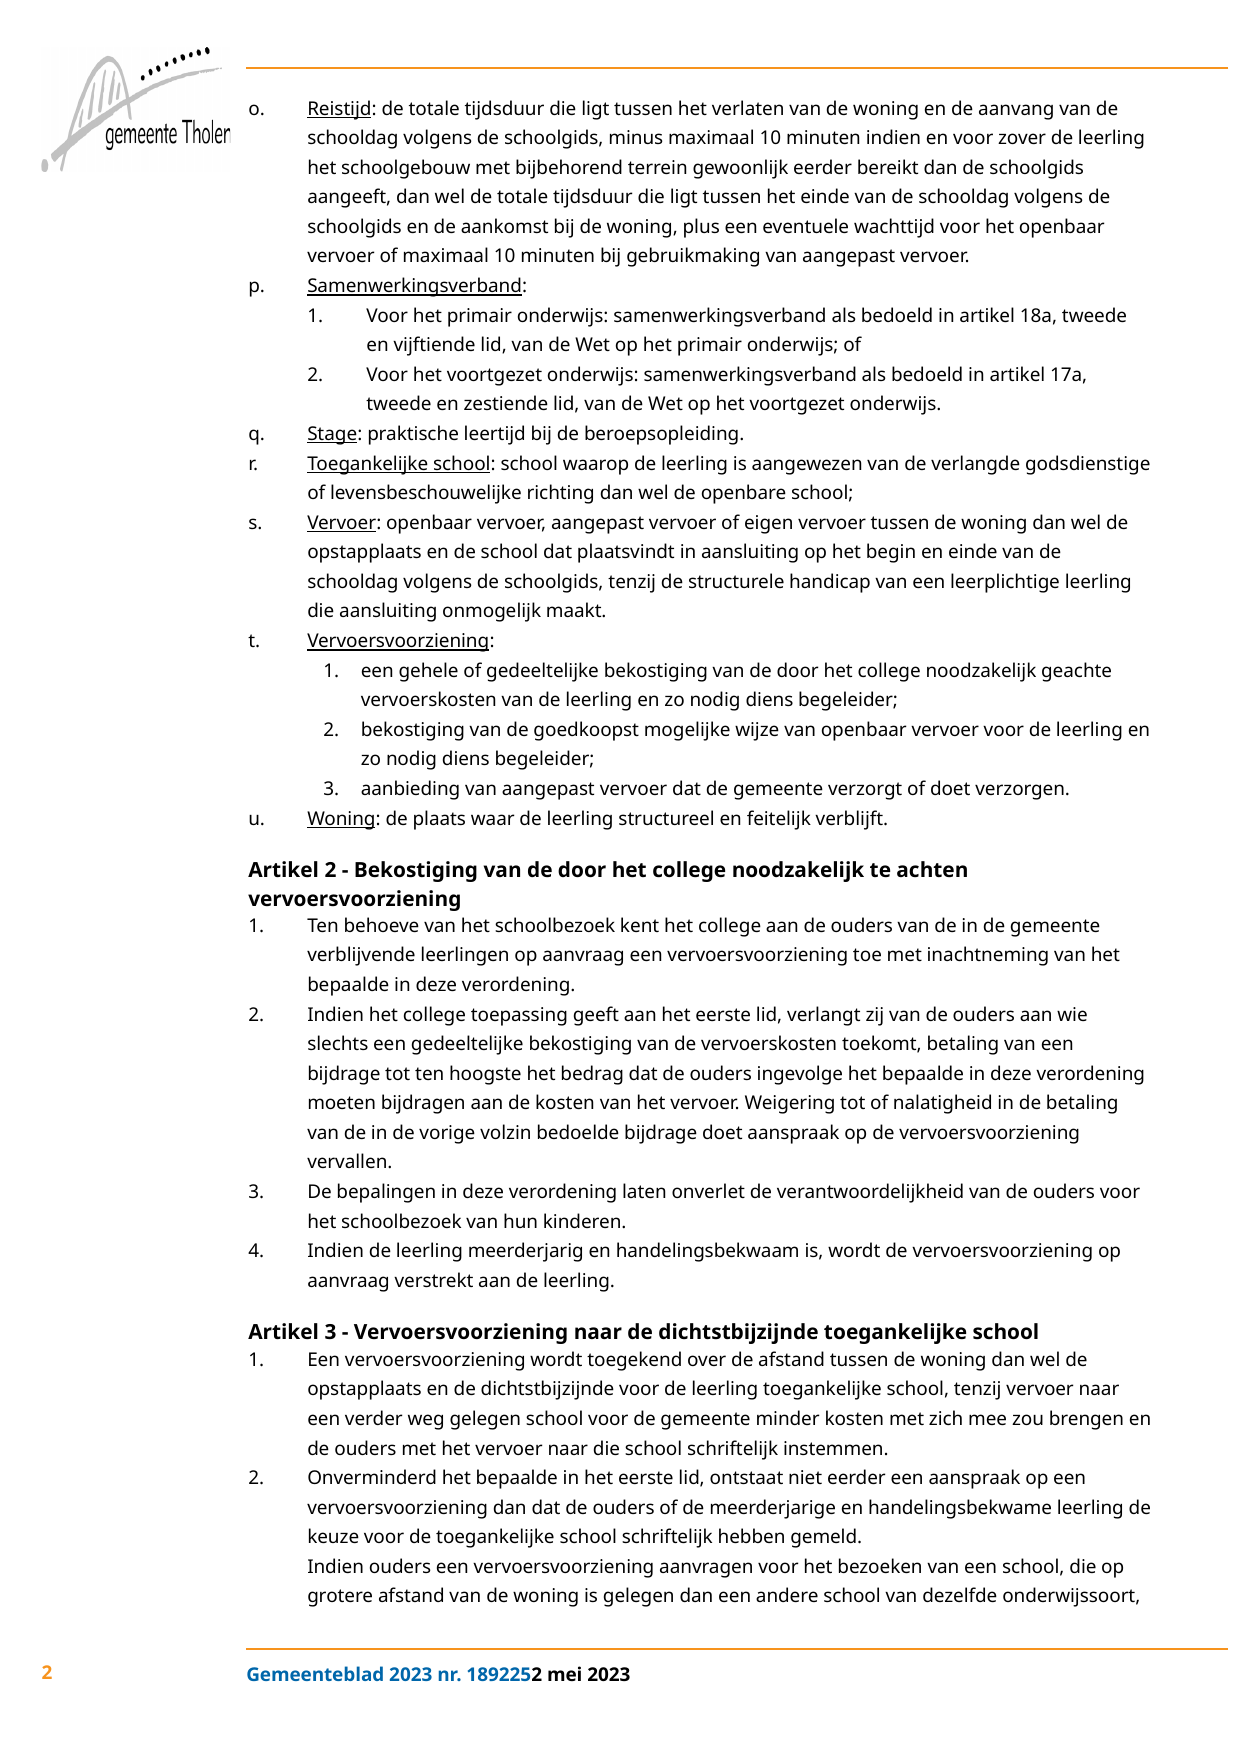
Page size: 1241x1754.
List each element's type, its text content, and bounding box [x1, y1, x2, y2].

list een gehele of gedeeltelijke bekostiging van de door het college noodzakelijk geachte vervoerskosten van de leerling en zo nodig diens begeleider; [323, 657, 1152, 712]
list Stage: praktische leertijd bij de beroepsopleiding. [248, 420, 1152, 446]
list Vervoer: openbaar vervoer, aangepast vervoer of eigen vervoer tussen de woning dan wel de opstapplaats en de school dat plaatsvindt in aansluiting op het begin en einde van de schooldag volgens de schoolgids, tenzij de structurele handicap van een leerplichtige leerling die aansluiting onmogelijk maakt. [248, 509, 1152, 623]
list Vervoersvoorziening: [248, 627, 1152, 653]
list Indien de leerling meerderjarig en handelingsbekwaam is, wordt de vervoersvoorziening op aanvraag verstrekt aan de leerling. [248, 1237, 1152, 1293]
text Artikel 2 - Bekostiging van de door het college noodzakelijk te achten vervoersvoorziening [248, 855, 1152, 912]
list aanbieding van aangepast vervoer dat de gemeente verzorgt of doet verzorgen. [323, 775, 1152, 801]
list Reistijd: de totale tijdsduur die ligt tussen het verlaten van de woning en de aanvang van de schooldag volgens de schoolgids, minus maximaal 10 minuten indien en voor zover de leerling het schoolgebouw met bijbehorend terrein gewoonlijk eerder bereikt dan de schoolgids aangeeft, dan wel de totale tijdsduur die ligt tussen het einde van de schooldag volgens de schoolgids en de aankomst bij de woning, plus een eventuele wachttijd voor het openbaar vervoer of maximaal 10 minuten bij gebruikmaking van aangepast vervoer. [248, 95, 1152, 268]
list Samenwerkingsverband: [248, 272, 1152, 298]
text Artikel 3 - Vervoersvoorziening naar de dichtstbijzijnde toegankelijke school [248, 1317, 1152, 1346]
list bekostiging van de goedkoopst mogelijke wijze van openbaar vervoer voor de leerling en zo nodig diens begeleider; [323, 716, 1152, 771]
list Woning: de plaats waar de leerling structureel en feitelijk verblijft. [248, 805, 1152, 831]
list Voor het voortgezet onderwijs: samenwerkingsverband als bedoeld in artikel 17a, tweede en zestiende lid, van de Wet op het voortgezet onderwijs. [307, 361, 1152, 416]
list Ten behoeve van het schoolbezoek kent het college aan de ouders van de in de gemeente verblijvende leerlingen op aanvraag een vervoersvoorziening toe met inachtneming van het bepaalde in deze verordening. [248, 912, 1152, 997]
picture [41, 47, 231, 172]
list Voor het primair onderwijs: samenwerkingsverband als bedoeld in artikel 18a, tweede en vijftiende lid, van de Wet op het primair onderwijs; of [307, 302, 1152, 357]
list De bepalingen in deze verordening laten onverlet de verantwoordelijkheid van de ouders voor het schoolbezoek van hun kinderen. [248, 1178, 1152, 1234]
list Indien het college toepassing geeft aan het eerste lid, verlangt zij van de ouders aan wie slechts een gedeeltelijke bekostiging van de vervoerskosten toekomt, betaling van een bijdrage tot ten hoogste het bedrag dat de ouders ingevolge het bepaalde in deze verordening moeten bijdragen aan de kosten van het vervoer. Weigering tot of nalatigheid in de betaling van de in de vorige volzin bedoelde bijdrage doet aanspraak op de vervoersvoorziening vervallen. [248, 1001, 1152, 1174]
list Onverminderd het bepaalde in het eerste lid, ontstaat niet eerder een aanspraak op een vervoersvoorziening dan dat de ouders of de meerderjarige en handelingsbekwame leerling de keuze voor de toegankelijke school schriftelijk hebben gemeld. [248, 1464, 1152, 1549]
list Toegankelijke school: school waarop de leerling is aangewezen van de verlangde godsdienstige of levensbeschouwelijke richting dan wel de openbare school; [248, 450, 1152, 505]
list Indien ouders een vervoersvoorziening aanvragen voor het bezoeken van een school, die op grotere afstand van de woning is gelegen dan een andere school van dezelfde onderwijssoort, [248, 1553, 1152, 1608]
list Een vervoersvoorziening wordt toegekend over de afstand tussen de woning dan wel de opstapplaats en de dichtstbijzijnde voor de leerling toegankelijke school, tenzij vervoer naar een verder weg gelegen school voor de gemeente minder kosten met zich mee zou brengen en de ouders met het vervoer naar die school schriftelijk instemmen. [248, 1346, 1152, 1460]
